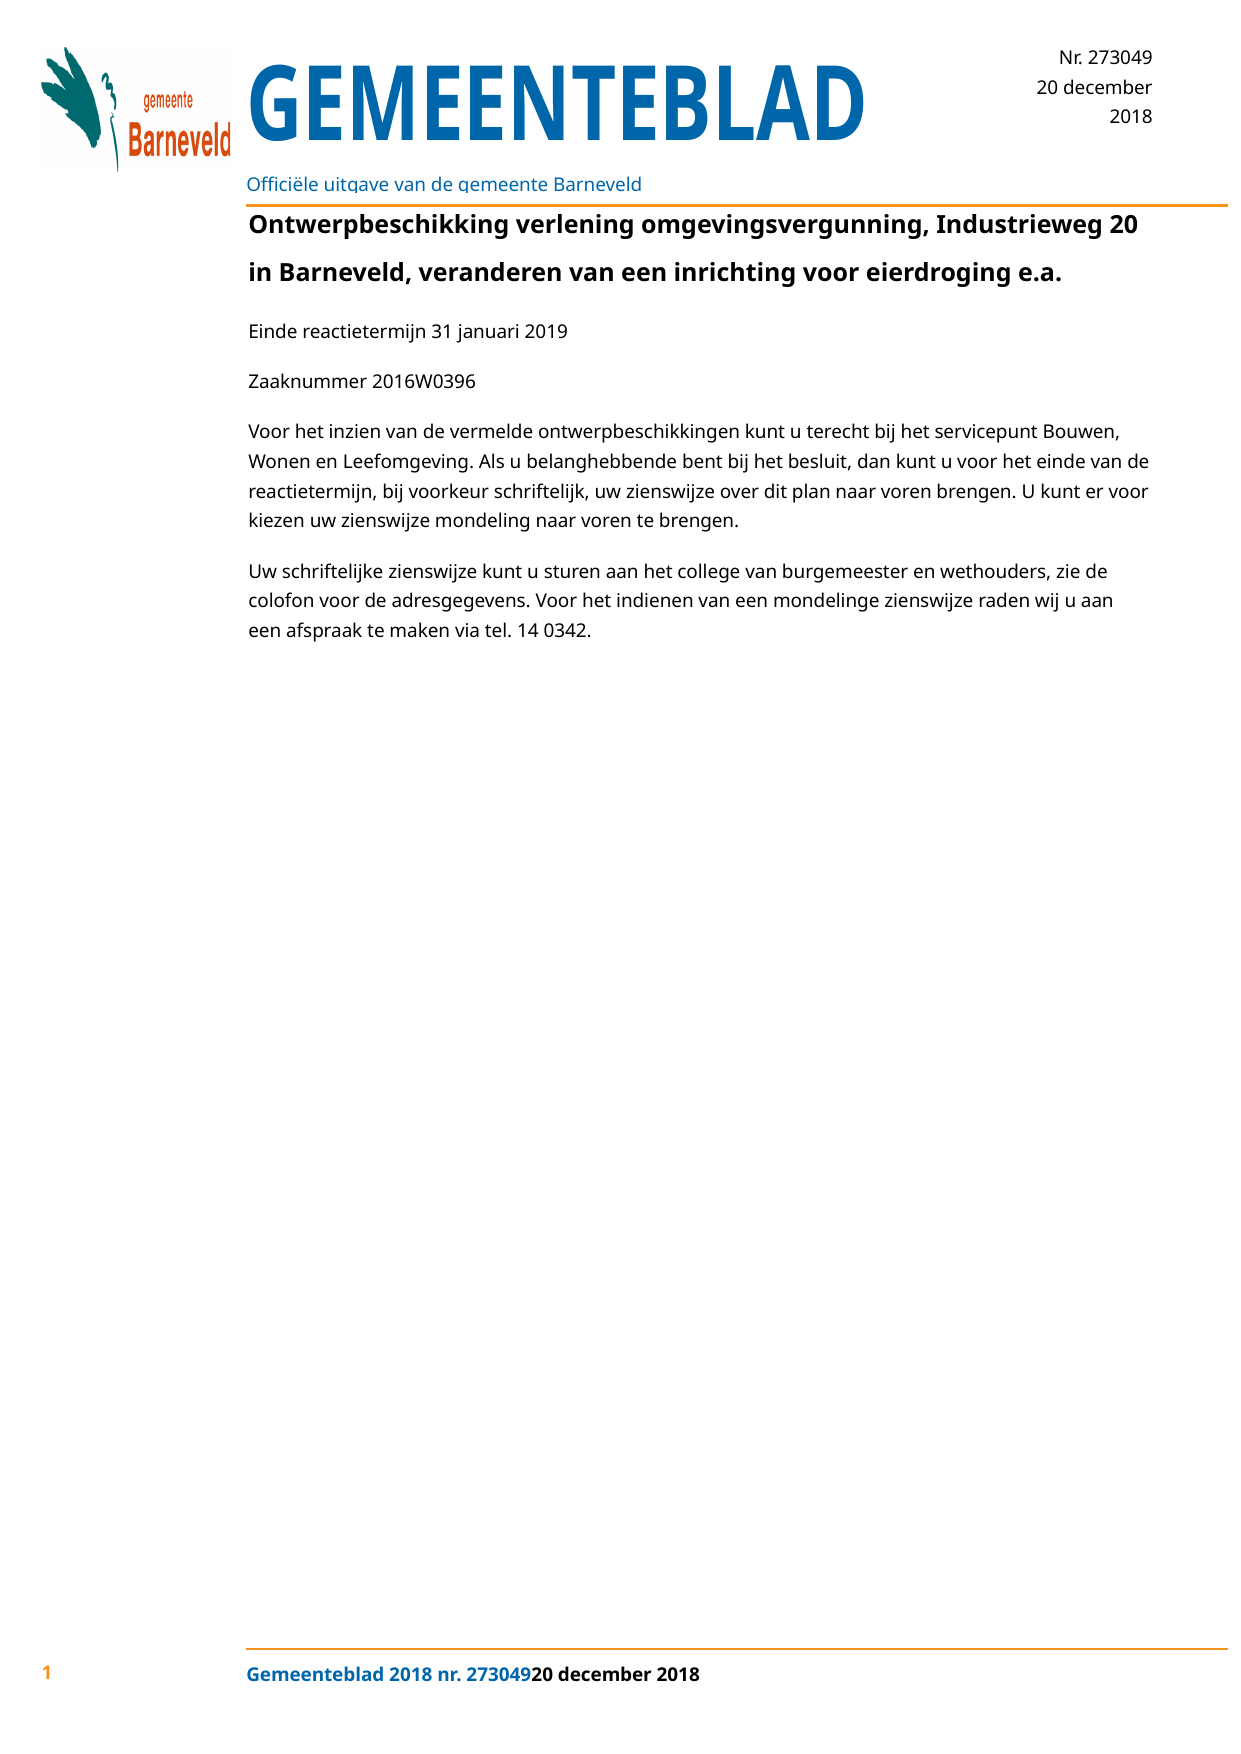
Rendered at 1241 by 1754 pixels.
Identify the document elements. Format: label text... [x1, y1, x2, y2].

text Zaaknummer 2016W0396 [248, 368, 1152, 394]
text Uw schriftelijke zienswijze kunt u sturen aan het college van burgemeester en wethouders, zie de colofon voor de adresgegevens. Voor het indienen van een mondelinge zienswijze raden wij u aan een afspraak te maken via tel. 14 0342. [248, 558, 1152, 643]
picture [41, 47, 231, 172]
text Einde reactietermijn 31 januari 2019 [248, 318, 1152, 344]
text Ontwerpbeschikking verlening omgevingsvergunning, Industrieweg 20 in Barneveld, veranderen van een inrichting voor eierdroging e.a. [248, 207, 1152, 288]
text Voor het inzien van de vermelde ontwerpbeschikkingen kunt u terecht bij het servicepunt Bouwen, Wonen en Leefomgeving. Als u belanghebbende bent bij het besluit, dan kunt u voor het einde van de reactietermijn, bij voorkeur schriftelijk, uw zienswijze over dit plan naar voren brengen. U kunt er voor kiezen uw zienswijze mondeling naar voren te brengen. [248, 419, 1152, 533]
